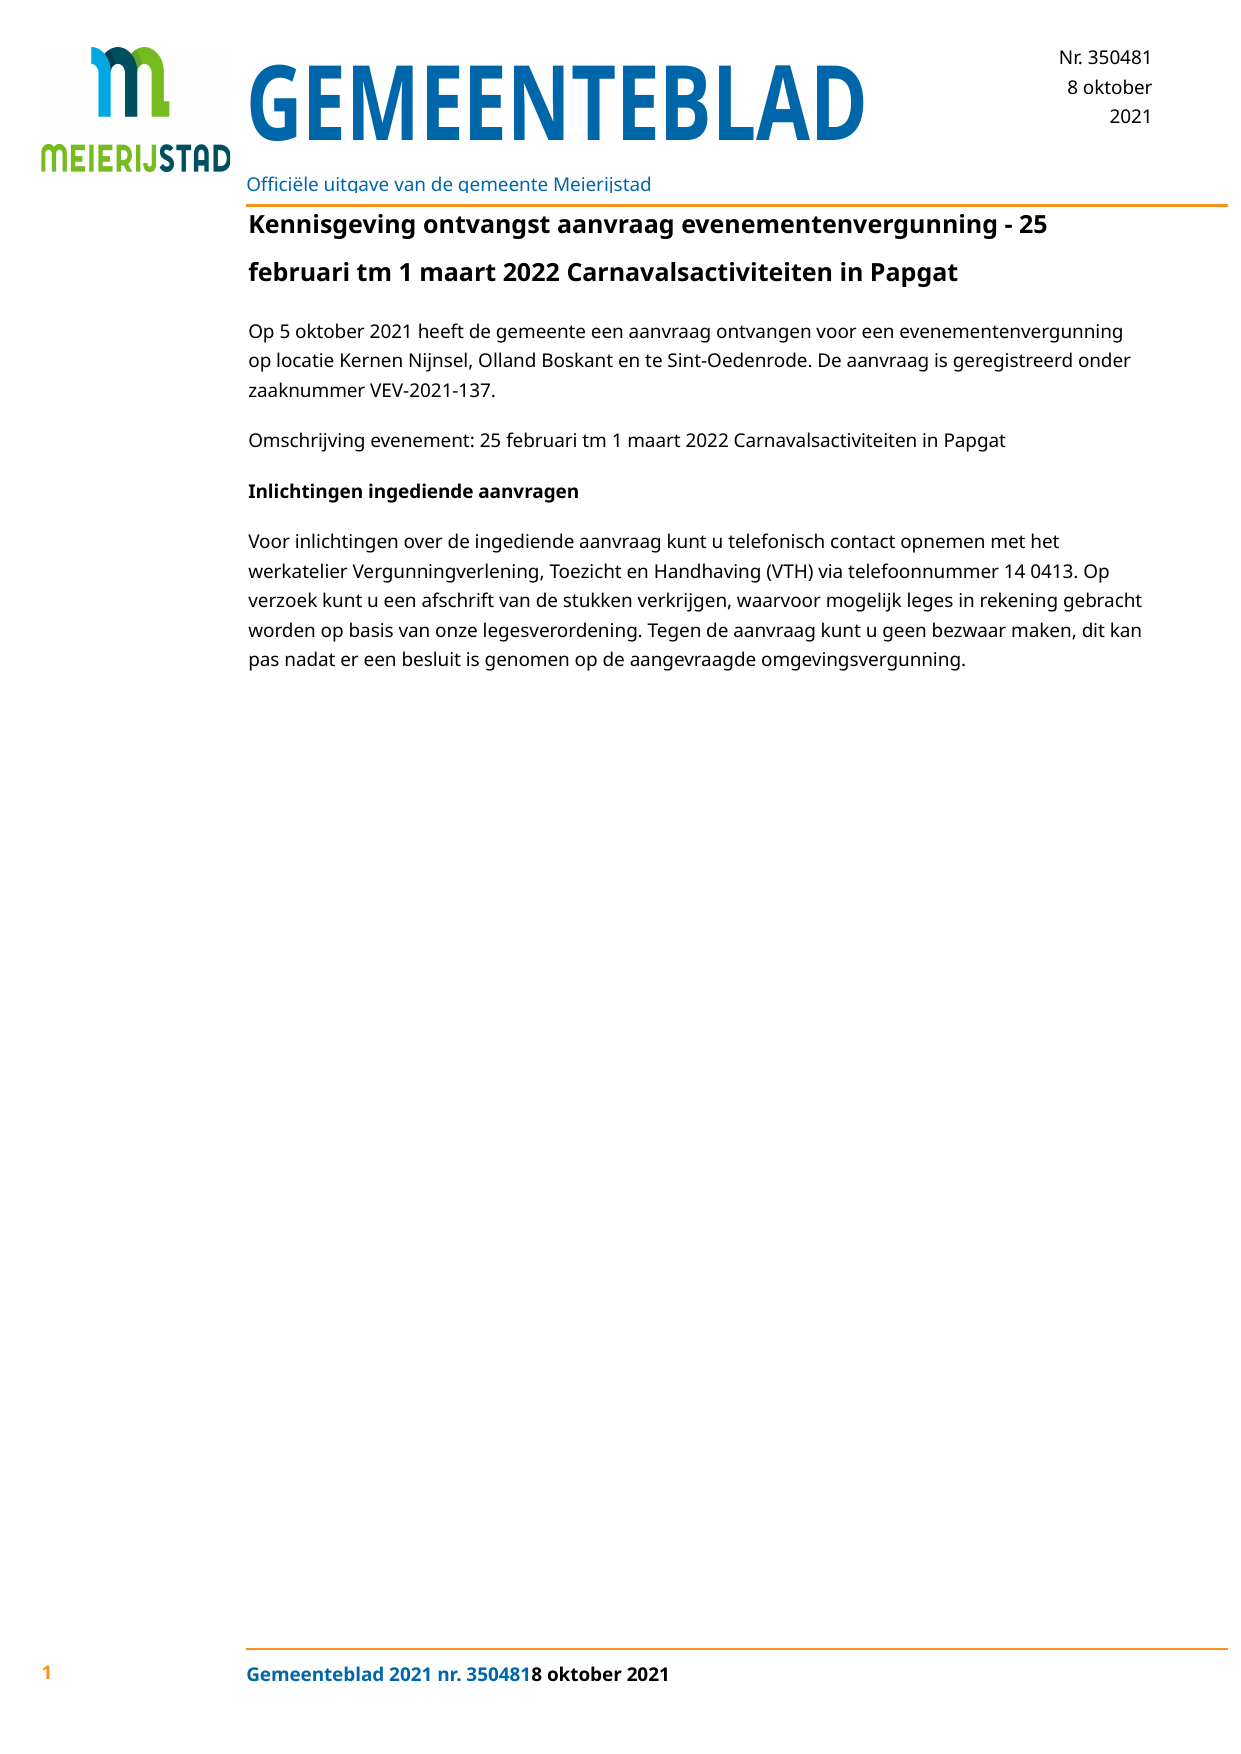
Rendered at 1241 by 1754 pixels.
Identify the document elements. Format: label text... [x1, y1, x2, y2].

picture [41, 47, 231, 172]
text Inlichtingen ingediende aanvragen [248, 478, 1152, 504]
text Kennisgeving ontvangst aanvraag evenementenvergunning - 25 februari tm 1 maart 2022 Carnavalsactiviteiten in Papgat [248, 207, 1152, 288]
text Voor inlichtingen over de ingediende aanvraag kunt u telefonisch contact opnemen met het werkatelier Vergunningverlening, Toezicht en Handhaving (VTH) via telefoonnummer 14 0413. Op verzoek kunt u een afschrift van de stukken verkrijgen, waarvoor mogelijk leges in rekening gebracht worden op basis van onze legesverordening. Tegen de aanvraag kunt u geen bezwaar maken, dit kan pas nadat er een besluit is genomen op de aangevraagde omgevingsvergunning. [248, 528, 1152, 672]
text Omschrijving evenement: 25 februari tm 1 maart 2022 Carnavalsactiviteiten in Papgat [248, 427, 1152, 453]
text Op 5 oktober 2021 heeft de gemeente een aanvraag ontvangen voor een evenementenvergunning op locatie Kernen Nijnsel, Olland Boskant en te Sint-Oedenrode. De aanvraag is geregistreerd onder zaaknummer VEV-2021-137. [248, 318, 1152, 403]
